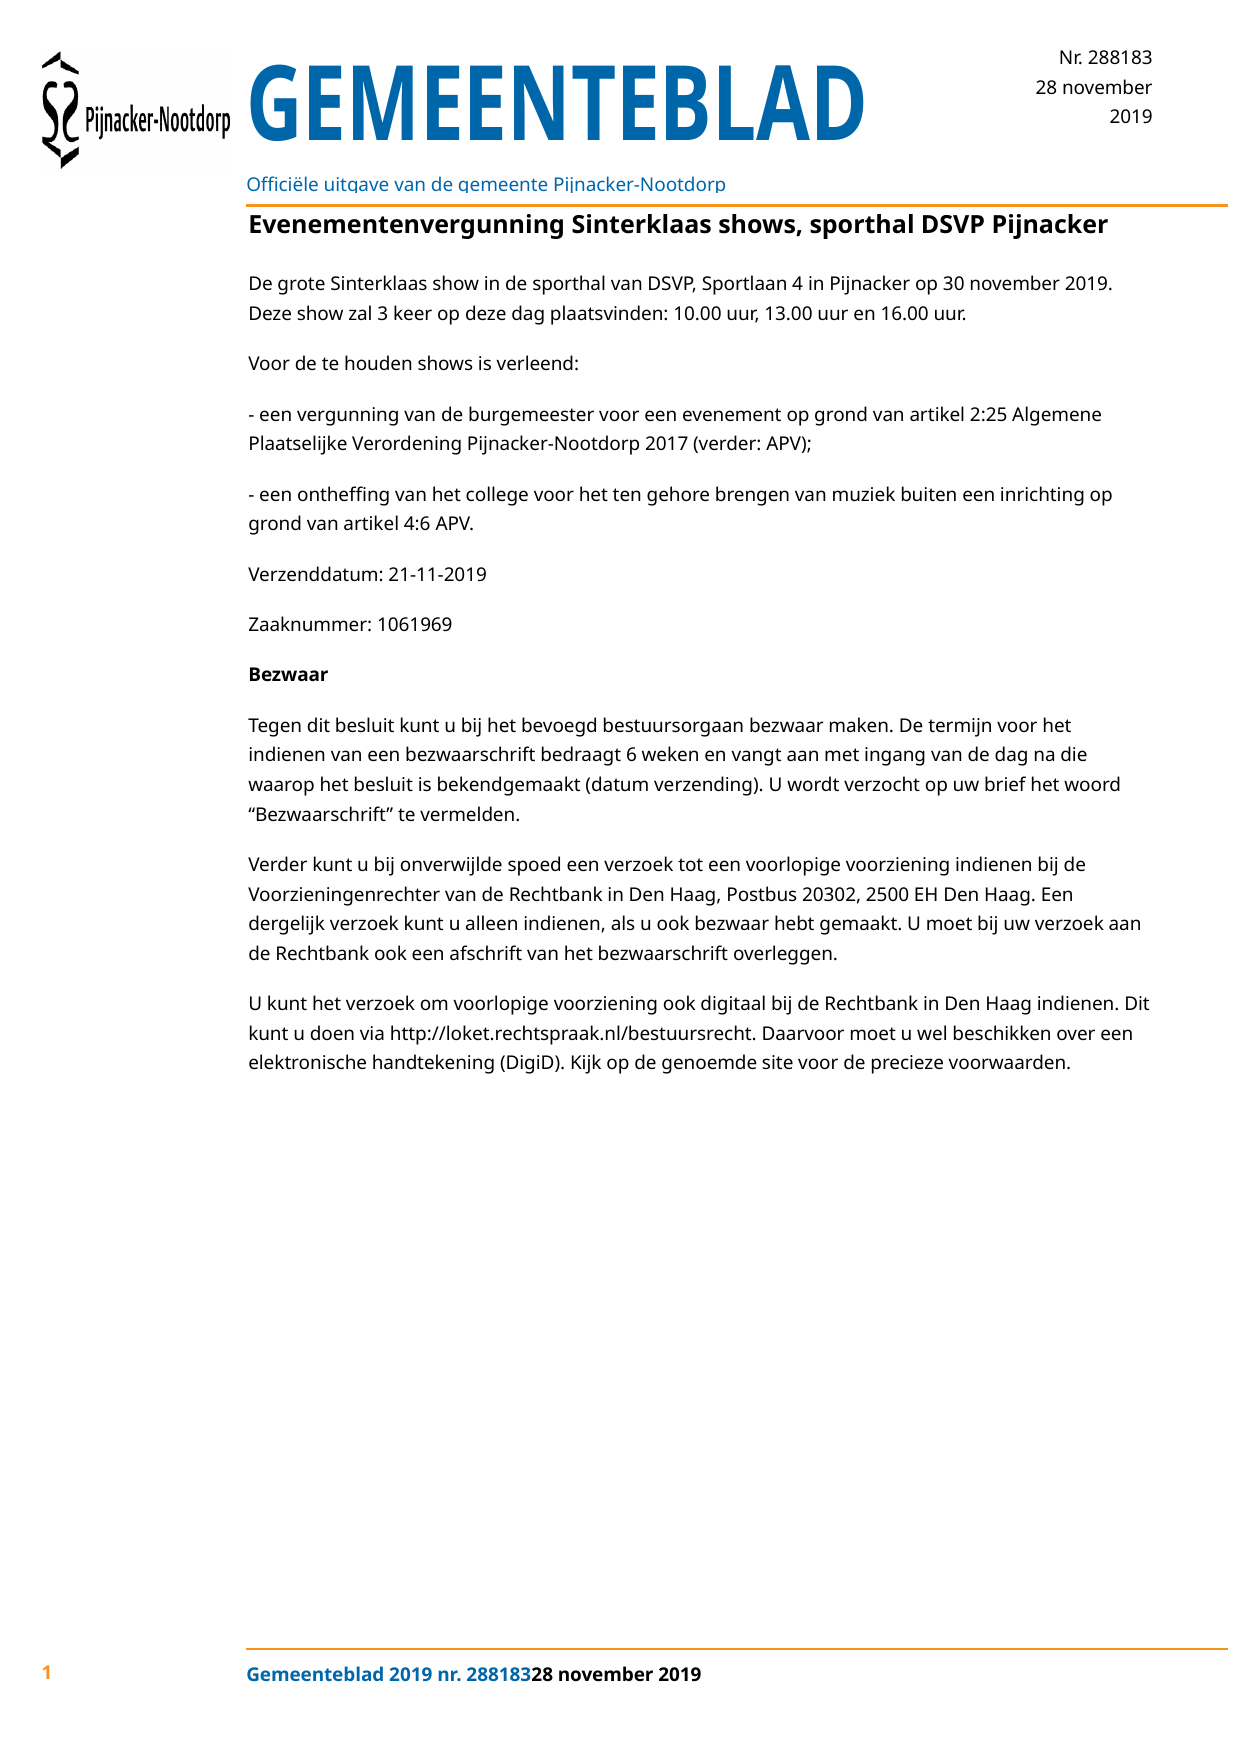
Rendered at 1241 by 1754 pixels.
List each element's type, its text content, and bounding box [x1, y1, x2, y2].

text Evenementenvergunning Sinterklaas shows, sporthal DSVP Pijnacker [248, 207, 1152, 241]
text Voor de te houden shows is verleend: [248, 350, 1152, 376]
text Tegen dit besluit kunt u bij het bevoegd bestuursorgaan bezwaar maken. De termijn voor het indienen van een bezwaarschrift bedraagt 6 weken en vangt aan met ingang van de dag na die waarop het besluit is bekendgemaakt (datum verzending). U wordt verzocht op uw brief het woord “Bezwaarschrift” te vermelden. [248, 712, 1152, 826]
text - een ontheffing van het college voor het ten gehore brengen van muziek buiten een inrichting op grond van artikel 4:6 APV. [248, 481, 1152, 536]
text Bezwaar [248, 662, 1152, 687]
text U kunt het verzoek om voorlopige voorziening ook digitaal bij de Rechtbank in Den Haag indienen. Dit kunt u doen via http://loket.rechtspraak.nl/bestuursrecht. Daarvoor moet u wel beschikken over een elektronische handtekening (DigiD). Kijk op de genoemde site voor de precieze voorwaarden. [248, 990, 1152, 1075]
text Verder kunt u bij onverwijlde spoed een verzoek tot een voorlopige voorziening indienen bij de Voorzieningenrechter van de Rechtbank in Den Haag, Postbus 20302, 2500 EH Den Haag. Een dergelijk verzoek kunt u alleen indienen, als u ook bezwaar hebt gemaakt. U moet bij uw verzoek aan de Rechtbank ook een afschrift van het bezwaarschrift overleggen. [248, 851, 1152, 966]
picture [41, 47, 231, 172]
text De grote Sinterklaas show in de sporthal van DSVP, Sportlaan 4 in Pijnacker op 30 november 2019. Deze show zal 3 keer op deze dag plaatsvinden: 10.00 uur, 13.00 uur en 16.00 uur. [248, 270, 1152, 326]
text - een vergunning van de burgemeester voor een evenement op grond van artikel 2:25 Algemene Plaatselijke Verordening Pijnacker-Nootdorp 2017 (verder: APV); [248, 401, 1152, 456]
text Verzenddatum: 21-11-2019 [248, 561, 1152, 586]
text Zaaknummer: 1061969 [248, 611, 1152, 637]
